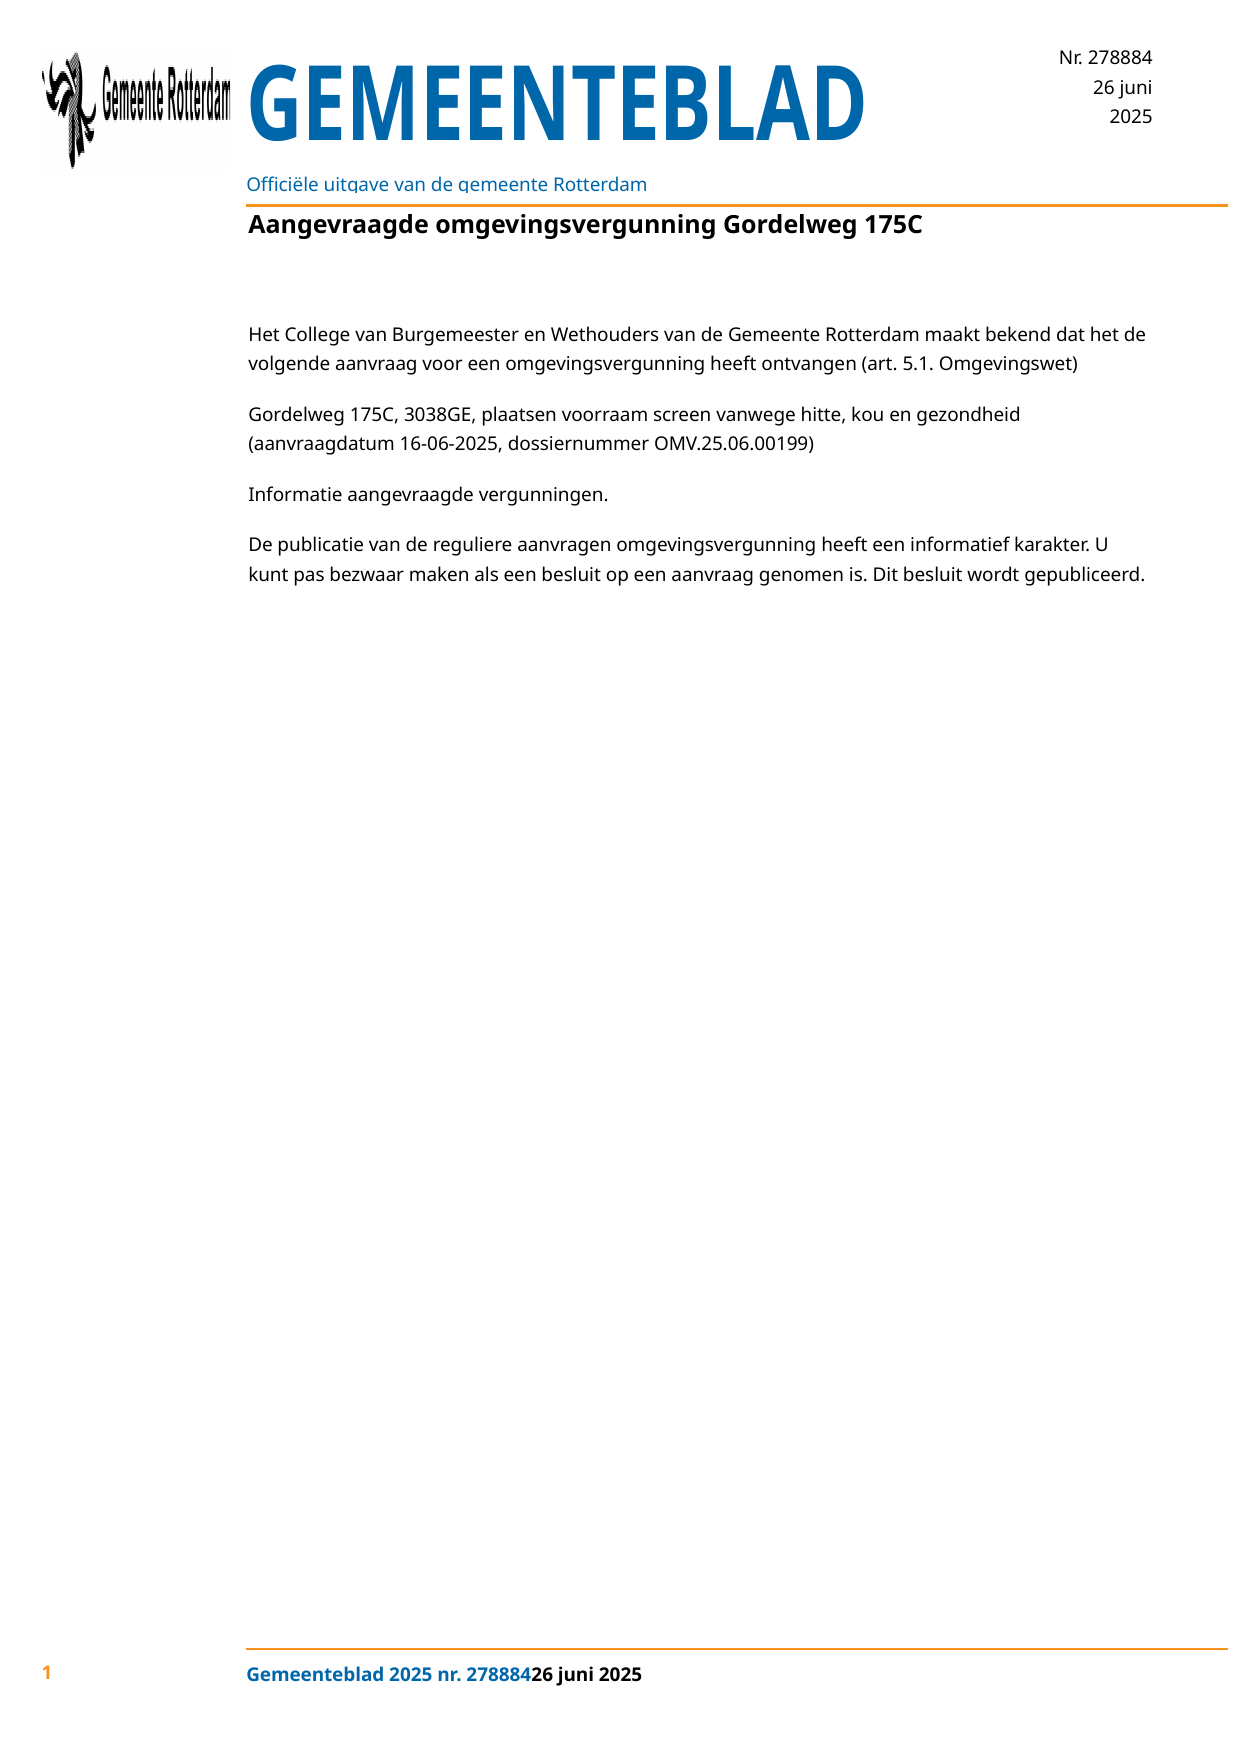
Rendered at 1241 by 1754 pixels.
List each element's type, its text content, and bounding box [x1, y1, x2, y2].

text Aangevraagde omgevingsvergunning Gordelweg 175C [248, 207, 1152, 241]
text Gordelweg 175C, 3038GE, plaatsen voorraam screen vanwege hitte, kou en gezondheid (aanvraagdatum 16-06-2025, dossiernummer OMV.25.06.00199) [248, 401, 1152, 456]
text Informatie aangevraagde vergunningen. [248, 481, 1152, 506]
picture [41, 47, 231, 172]
text De publicatie van de reguliere aanvragen omgevingsvergunning heeft een informatief karakter. U kunt pas bezwaar maken als een besluit op een aanvraag genomen is. Dit besluit wordt gepubliceerd. [248, 531, 1152, 586]
text Het College van Burgemeester en Wethouders van de Gemeente Rotterdam maakt bekend dat het de volgende aanvraag voor een omgevingsvergunning heeft ontvangen (art. 5.1. Omgevingswet) [248, 321, 1152, 376]
